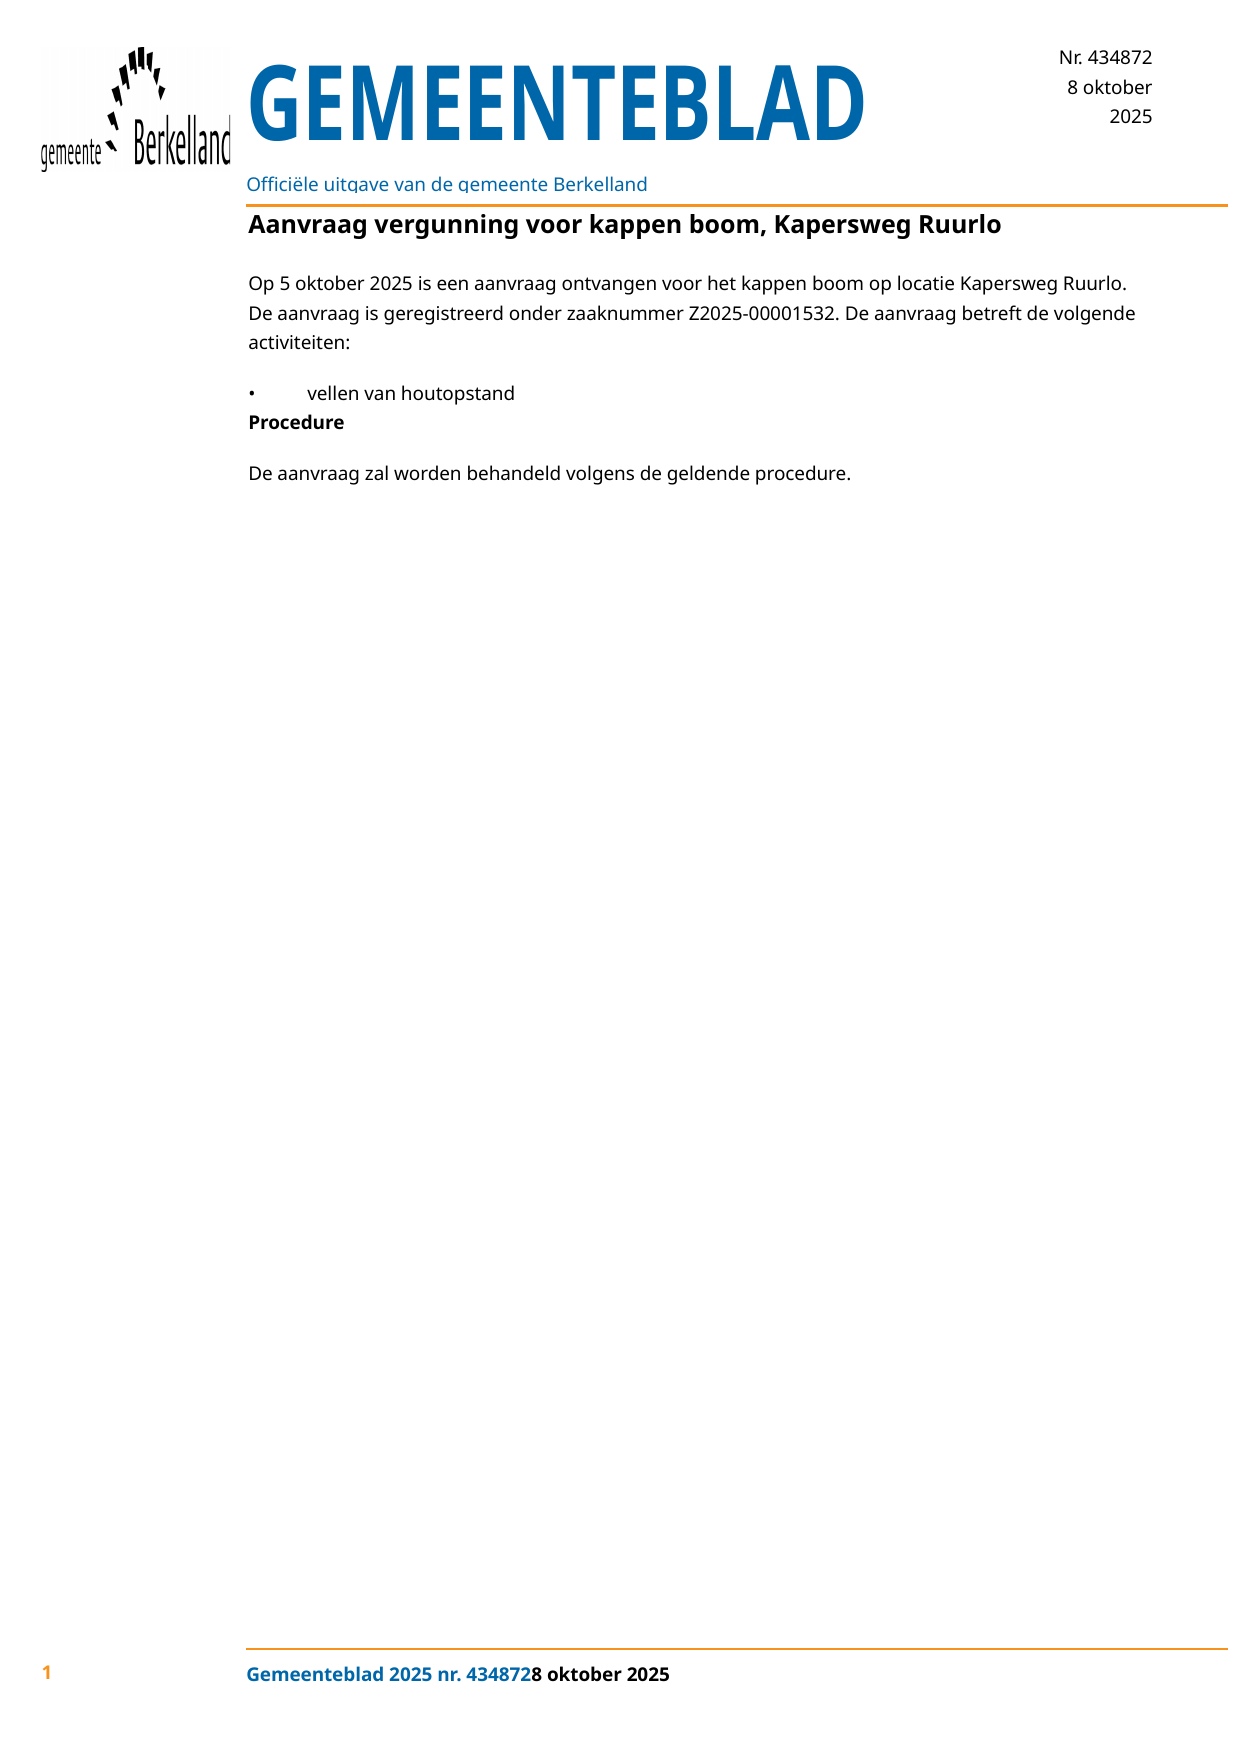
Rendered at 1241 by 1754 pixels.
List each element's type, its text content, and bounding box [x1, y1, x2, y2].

text Op 5 oktober 2025 is een aanvraag ontvangen voor het kappen boom op locatie Kapersweg Ruurlo. De aanvraag is geregistreerd onder zaaknummer Z2025-00001532. De aanvraag betreft de volgende activiteiten: [248, 270, 1152, 355]
text Aanvraag vergunning voor kappen boom, Kapersweg Ruurlo [248, 207, 1152, 241]
text Procedure [248, 409, 1152, 435]
text De aanvraag zal worden behandeld volgens de geldende procedure. [248, 460, 1152, 486]
picture [41, 47, 231, 172]
list vellen van houtopstand [248, 380, 1152, 406]
